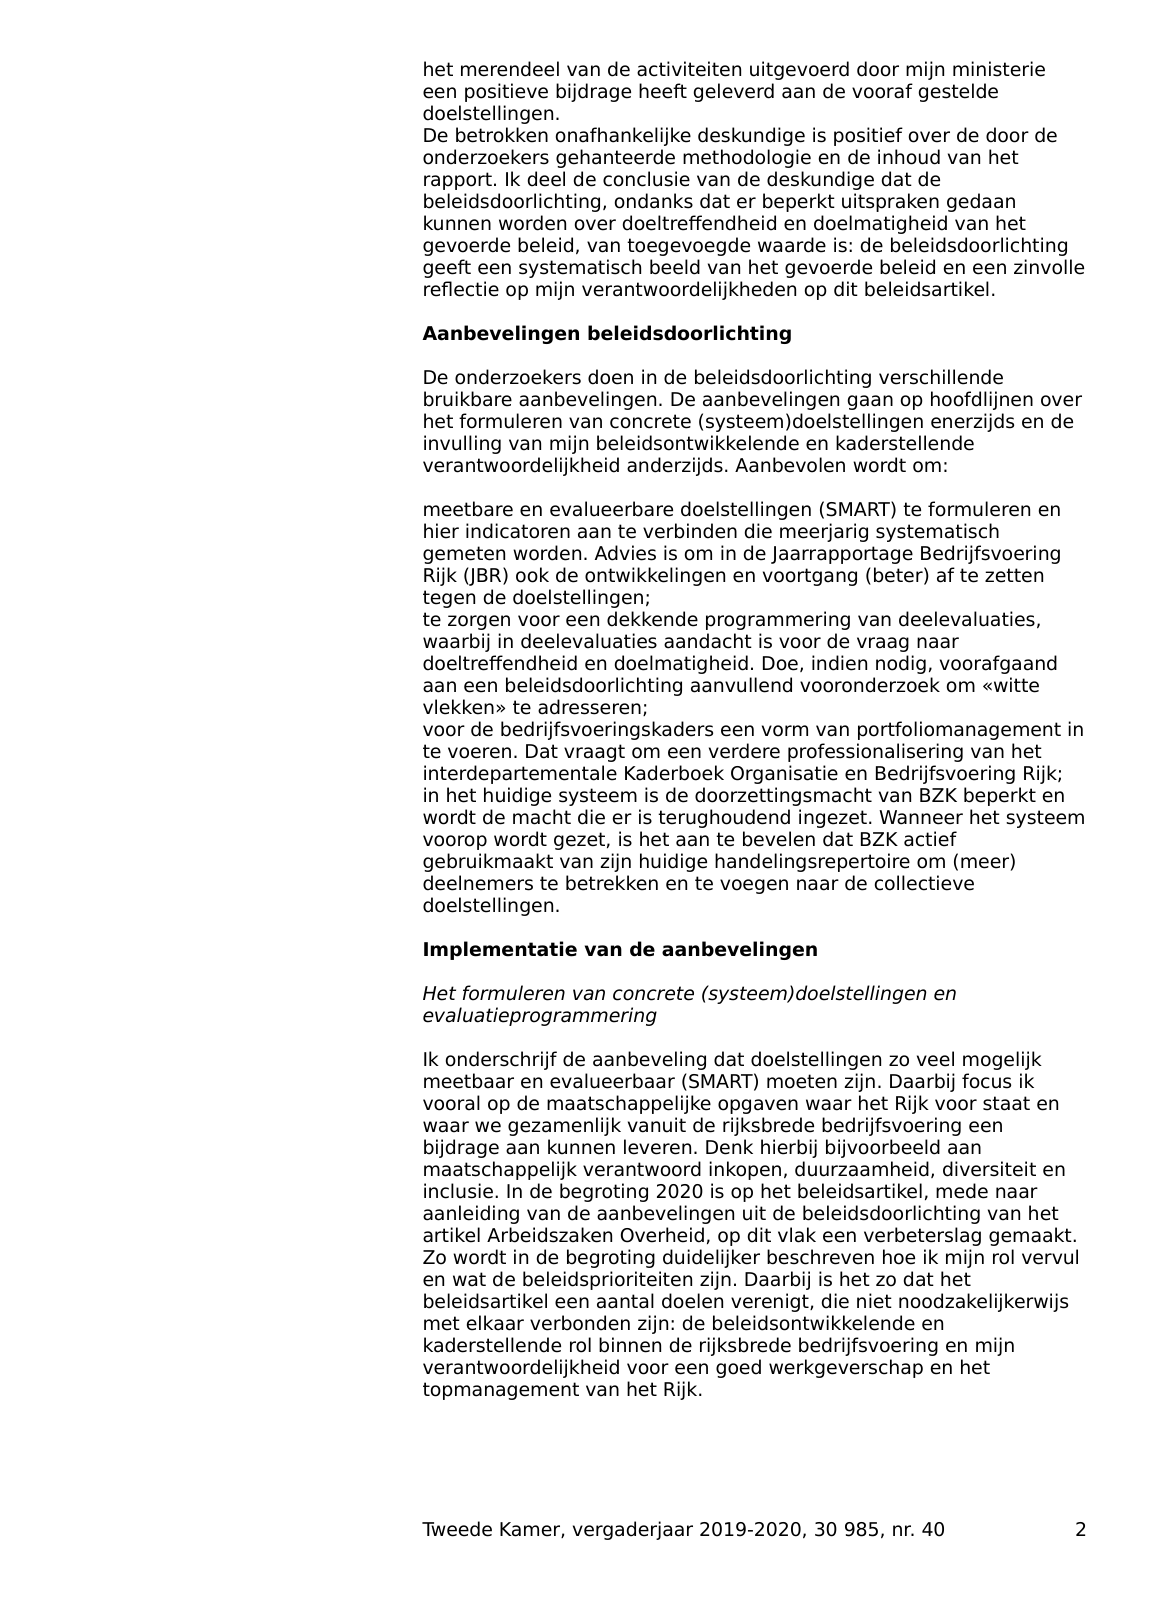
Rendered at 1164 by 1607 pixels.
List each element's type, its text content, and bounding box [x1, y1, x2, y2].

text Ik onderschrijf de aanbeveling dat doelstellingen zo veel mogelijk meetbaar en evalueerbaar (SMART) moeten zijn. Daarbij focus ik vooral op de maatschappelijke opgaven waar het Rijk voor staat en waar we gezamenlijk vanuit de rijksbrede bedrijfsvoering een bijdrage aan kunnen leveren. Denk hierbij bijvoorbeeld aan maatschappelijk verantwoord inkopen, duurzaamheid, diversiteit en inclusie. In de begroting 2020 is op het beleidsartikel, mede naar aanleiding van de aanbevelingen uit de beleidsdoorlichting van het artikel Arbeidszaken Overheid, op dit vlak een verbeterslag gemaakt. Zo wordt in de begroting duidelijker beschreven hoe ik mijn rol vervul en wat de beleidsprioriteiten zijn. Daarbij is het zo dat het beleidsartikel een aantal doelen verenigt, die niet noodzakelijkerwijs met elkaar verbonden zijn: de beleidsontwikkelende en kaderstellende rol binnen de rijksbrede bedrijfsvoering en mijn verantwoordelijkheid voor een goed werkgeverschap en het topmanagement van het Rijk. [422, 1049, 1087, 1401]
text meetbare en evalueerbare doelstellingen (SMART) te formuleren en hier indicatoren aan te verbinden die meerjarig systematisch gemeten worden. Advies is om in de Jaarrapportage Bedrijfsvoering Rijk (JBR) ook de ontwikkelingen en voortgang (beter) af te zetten tegen de doelstellingen; [422, 499, 1087, 609]
text te zorgen voor een dekkende programmering van deelevaluaties, waarbij in deelevaluaties aandacht is voor de vraag naar doeltreffendheid en doelmatigheid. Doe, indien nodig, voorafgaand aan een beleidsdoorlichting aanvullend vooronderzoek om «witte vlekken» te adresseren; [422, 609, 1087, 719]
subtitle Implementatie van de aanbevelingen [422, 939, 1087, 961]
subtitle Het formuleren van concrete (systeem)doelstellingen en evaluatieprogrammering [422, 983, 1087, 1027]
text het merendeel van de activiteiten uitgevoerd door mijn ministerie een positieve bijdrage heeft geleverd aan de vooraf gestelde doelstellingen. [422, 59, 1087, 125]
text in het huidige systeem is de doorzettingsmacht van BZK beperkt en wordt de macht die er is terughoudend ingezet. Wanneer het systeem voorop wordt gezet, is het aan te bevelen dat BZK actief gebruikmaakt van zijn huidige handelingsrepertoire om (meer) deelnemers te betrekken en te voegen naar de collectieve doelstellingen. [422, 785, 1087, 917]
text De onderzoekers doen in de beleidsdoorlichting verschillende bruikbare aanbevelingen. De aanbevelingen gaan op hoofdlijnen over het formuleren van concrete (systeem)doelstellingen enerzijds en de invulling van mijn beleidsontwikkelende en kaderstellende verantwoordelijkheid anderzijds. Aanbevolen wordt om: [422, 367, 1087, 477]
text De betrokken onafhankelijke deskundige is positief over de door de onderzoekers gehanteerde methodologie en de inhoud van het rapport. Ik deel de conclusie van de deskundige dat de beleidsdoorlichting, ondanks dat er beperkt uitspraken gedaan kunnen worden over doeltreffendheid en doelmatigheid van het gevoerde beleid, van toegevoegde waarde is: de beleidsdoorlichting geeft een systematisch beeld van het gevoerde beleid en een zinvolle reflectie op mijn verantwoordelijkheden op dit beleidsartikel. [422, 125, 1087, 301]
text voor de bedrijfsvoeringskaders een vorm van portfoliomanagement in te voeren. Dat vraagt om een verdere professionalisering van het interdepartementale Kaderboek Organisatie en Bedrijfsvoering Rijk; [422, 719, 1087, 785]
subtitle Aanbevelingen beleidsdoorlichting [422, 323, 1087, 345]
